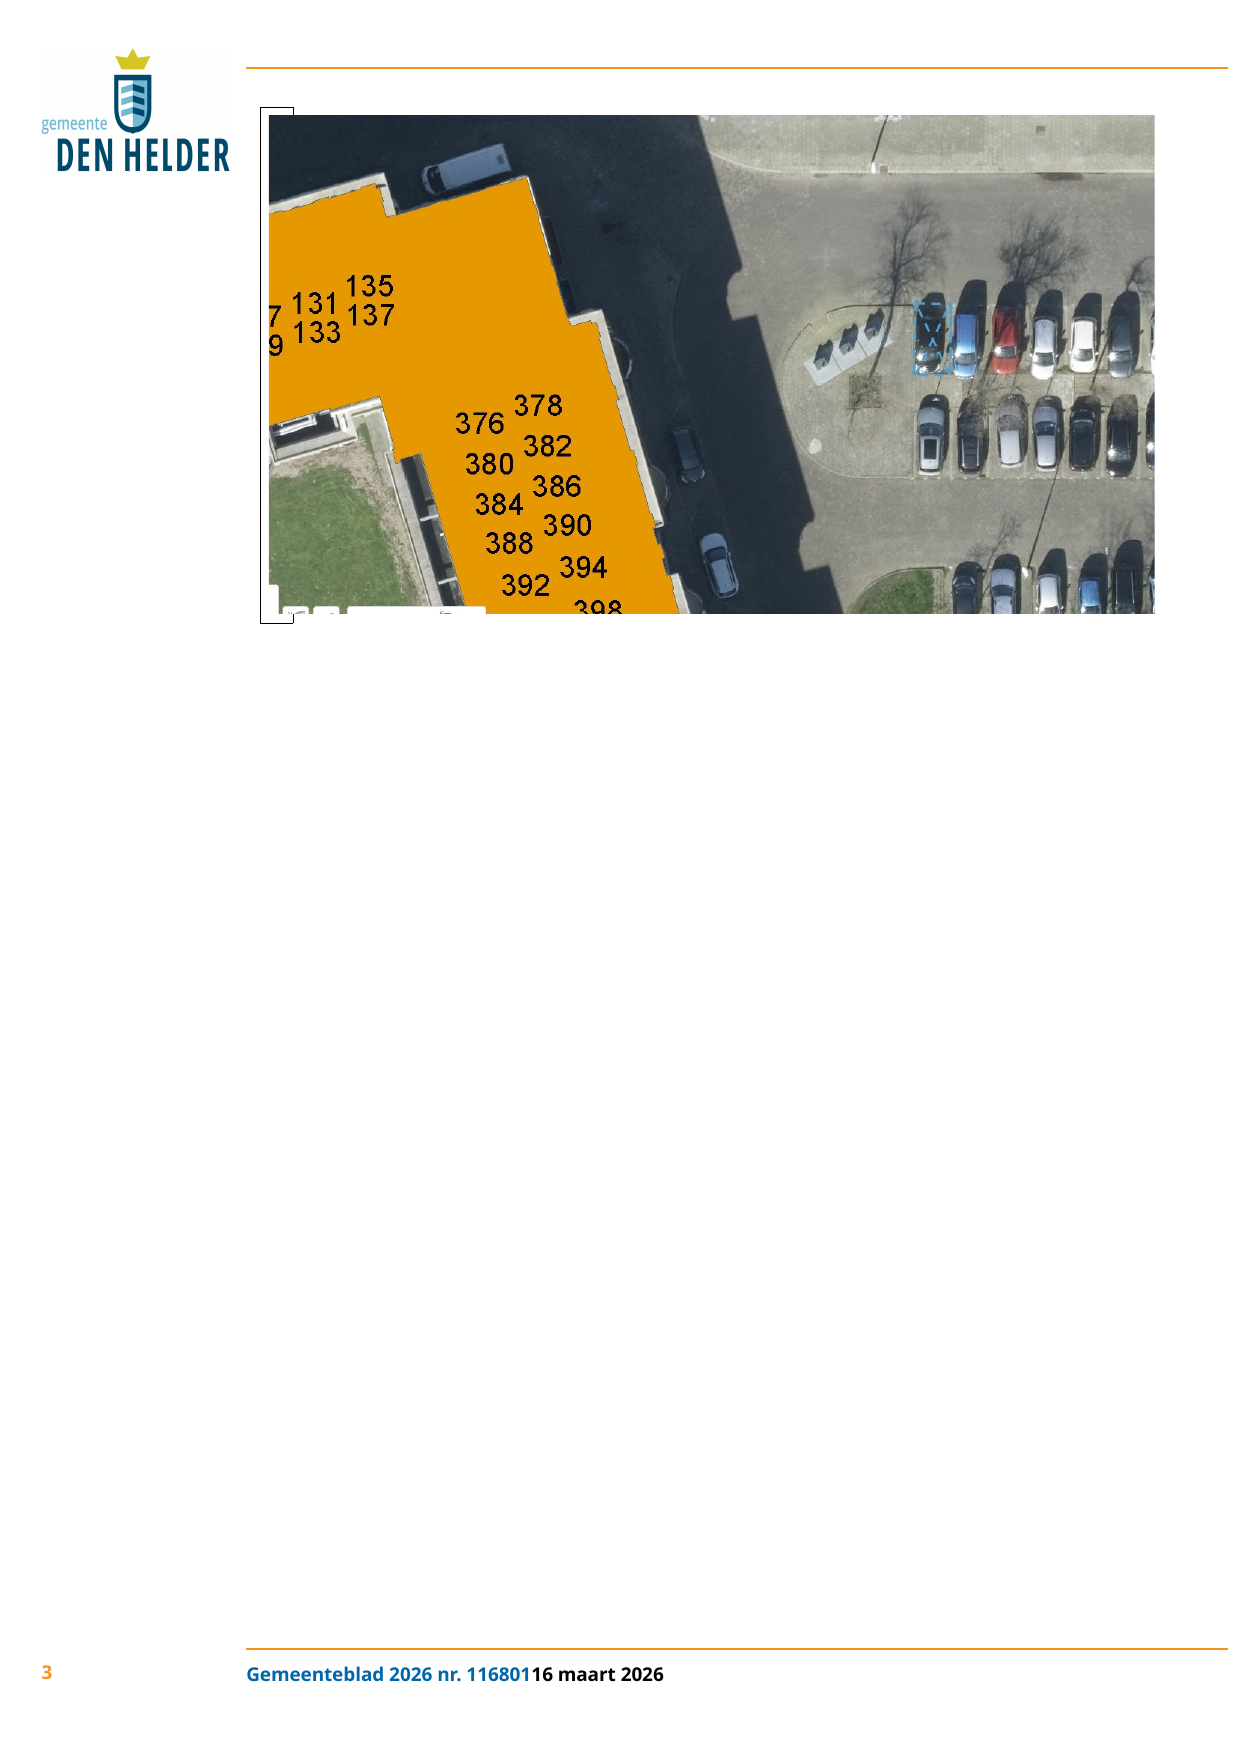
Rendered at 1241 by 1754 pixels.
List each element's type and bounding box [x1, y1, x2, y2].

picture [130, 157, 135, 172]
picture [100, 154, 106, 172]
picture [63, 144, 68, 165]
picture [182, 144, 187, 165]
picture [220, 160, 224, 172]
picture [41, 47, 231, 172]
picture [268, 115, 1155, 614]
